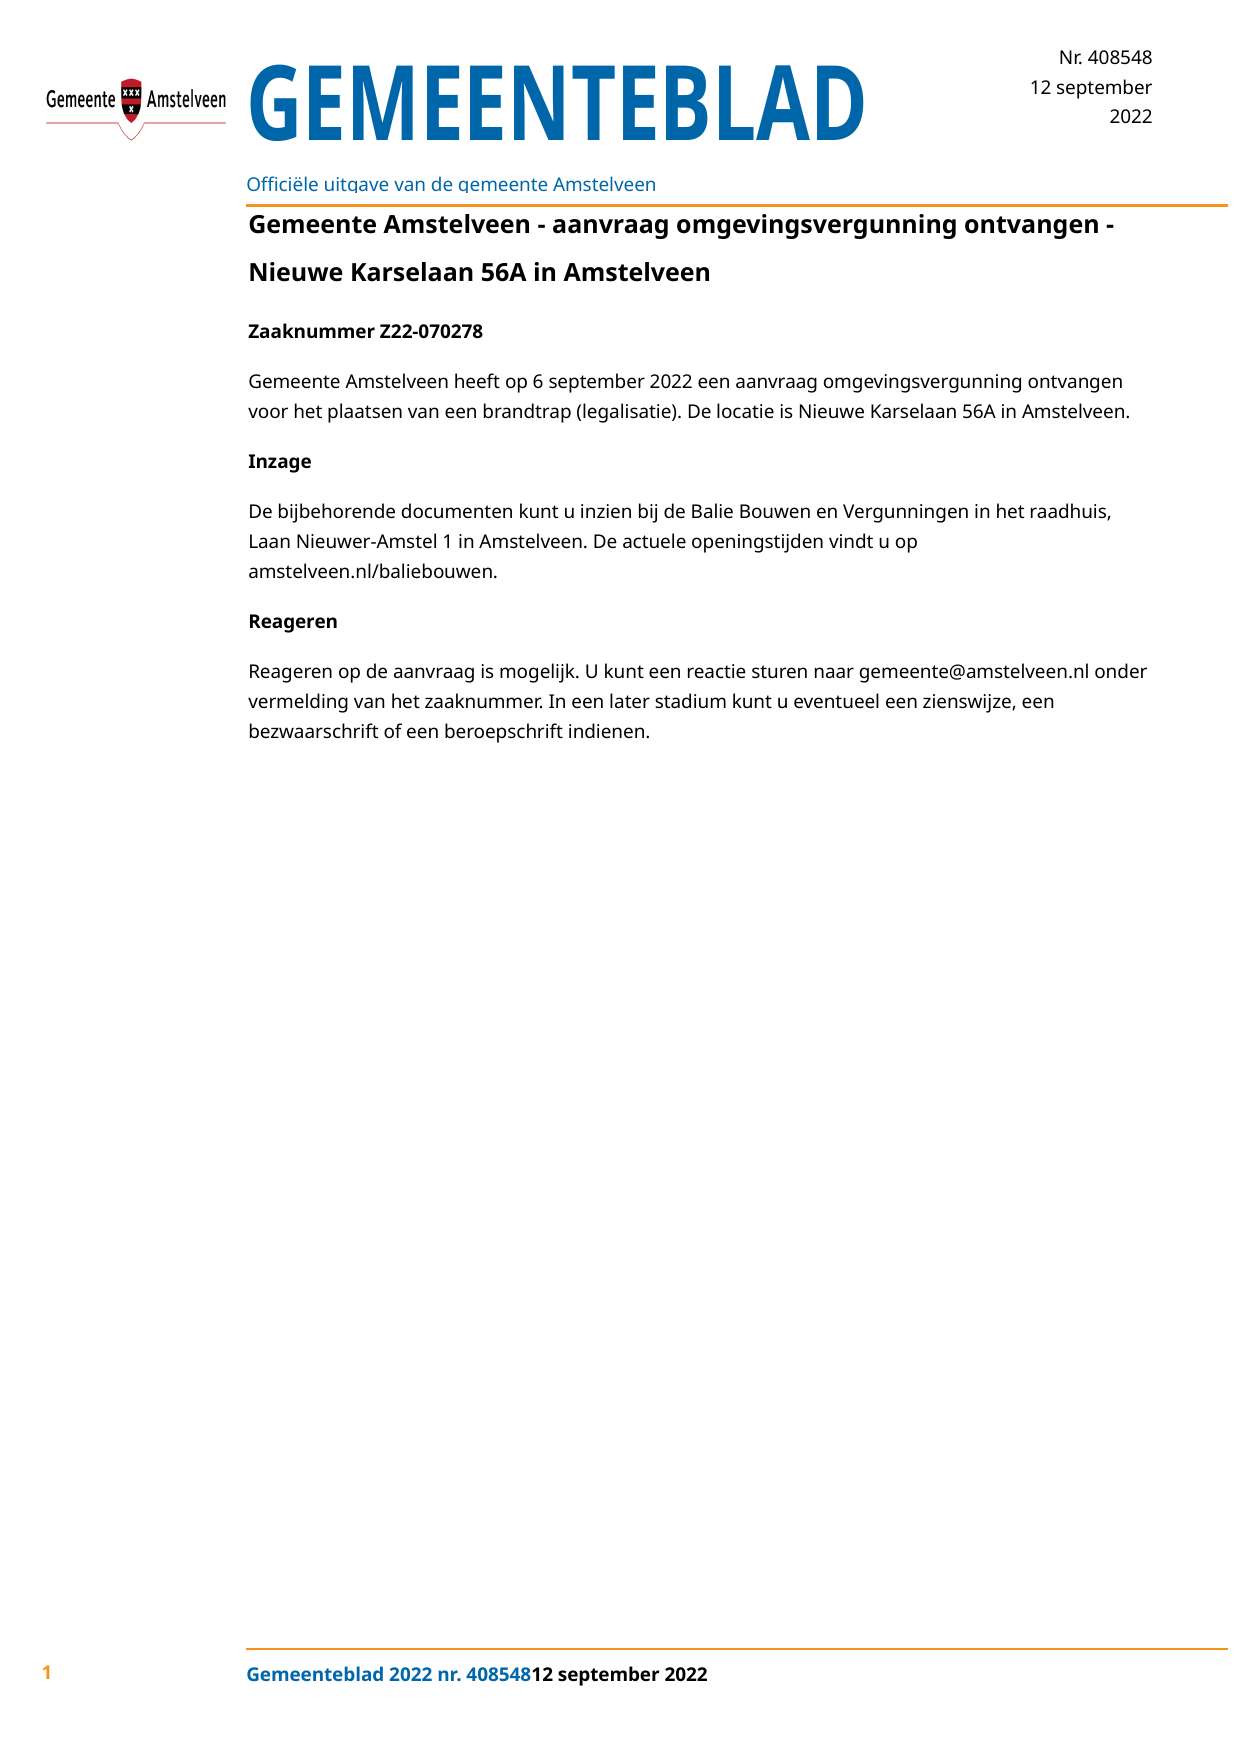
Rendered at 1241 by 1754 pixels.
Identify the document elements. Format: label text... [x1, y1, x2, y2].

picture [41, 47, 231, 172]
text De bijbehorende documenten kunt u inzien bij de Balie Bouwen en Vergunningen in het raadhuis, Laan Nieuwer-Amstel 1 in Amstelveen. De actuele openingstijden vindt u op amstelveen.nl/baliebouwen. [248, 499, 1152, 584]
text Zaaknummer Z22-070278 [248, 318, 1152, 344]
text Inzage [248, 448, 1152, 474]
text Reageren [248, 608, 1152, 634]
text Gemeente Amstelveen - aanvraag omgevingsvergunning ontvangen - Nieuwe Karselaan 56A in Amstelveen [248, 207, 1152, 288]
text Reageren op de aanvraag is mogelijk. U kunt een reactie sturen naar gemeente@amstelveen.nl onder vermelding van het zaaknummer. In een later stadium kunt u eventueel een zienswijze, een bezwaarschrift of een beroepschrift indienen. [248, 659, 1152, 744]
text Gemeente Amstelveen heeft op 6 september 2022 een aanvraag omgevingsvergunning ontvangen voor het plaatsen van een brandtrap (legalisatie). De locatie is Nieuwe Karselaan 56A in Amstelveen. [248, 368, 1152, 424]
